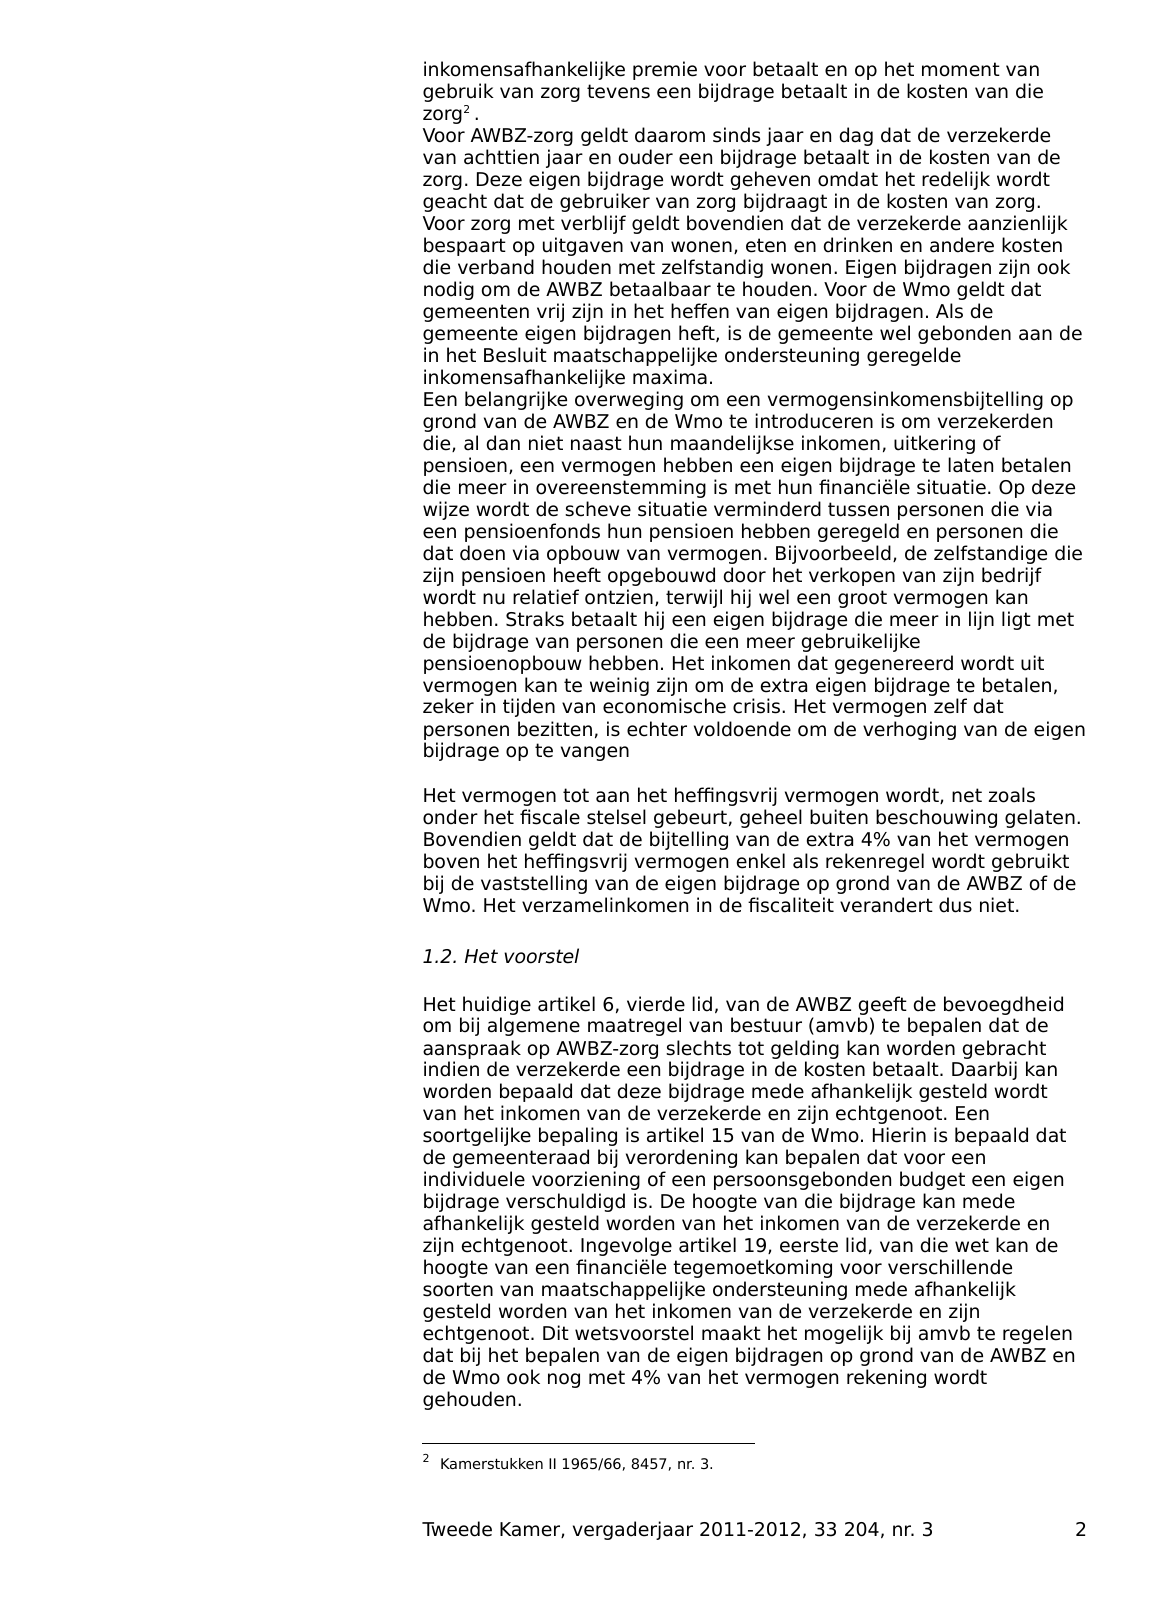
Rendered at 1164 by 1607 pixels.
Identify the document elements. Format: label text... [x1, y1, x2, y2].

subtitle 1.2. Het voorstel [422, 946, 1087, 968]
text inkomensafhankelijke premie voor betaalt en op het moment van gebruik van zorg tevens een bijdrage betaalt in de kosten van die zorg. [422, 59, 1087, 125]
text Het vermogen tot aan het heffingsvrij vermogen wordt, net zoals onder het fiscale stelsel gebeurt, geheel buiten beschouwing gelaten. Bovendien geldt dat de bijtelling van de extra 4% van het vermogen boven het heffingsvrij vermogen enkel als rekenregel wordt gebruikt bij de vaststelling van de eigen bijdrage op grond van de AWBZ of de Wmo. Het verzamelinkomen in de fiscaliteit verandert dus niet. [422, 784, 1087, 916]
text Voor AWBZ-zorg geldt daarom sinds jaar en dag dat de verzekerde van achttien jaar en ouder een bijdrage betaalt in de kosten van de zorg. Deze eigen bijdrage wordt geheven omdat het redelijk wordt geacht dat de gebruiker van zorg bijdraagt in de kosten van zorg. Voor zorg met verblijf geldt bovendien dat de verzekerde aanzienlijk bespaart op uitgaven van wonen, eten en drinken en andere kosten die verband houden met zelfstandig wonen. Eigen bijdragen zijn ook nodig om de AWBZ betaalbaar te houden. Voor de Wmo geldt dat gemeenten vrij zijn in het heffen van eigen bijdragen. Als de gemeente eigen bijdragen heft, is de gemeente wel gebonden aan de in het Besluit maatschappelijke ondersteuning geregelde inkomensafhankelijke maxima. [422, 125, 1087, 389]
text Het huidige artikel 6, vierde lid, van de AWBZ geeft de bevoegdheid om bij algemene maatregel van bestuur (amvb) te bepalen dat de aanspraak op AWBZ-zorg slechts tot gelding kan worden gebracht indien de verzekerde een bijdrage in de kosten betaalt. Daarbij kan worden bepaald dat deze bijdrage mede afhankelijk gesteld wordt van het inkomen van de verzekerde en zijn echtgenoot. Een soortgelijke bepaling is artikel 15 van de Wmo. Hierin is bepaald dat de gemeenteraad bij verordening kan bepalen dat voor een individuele voorziening of een persoonsgebonden budget een eigen bijdrage verschuldigd is. De hoogte van die bijdrage kan mede afhankelijk gesteld worden van het inkomen van de verzekerde en zijn echtgenoot. Ingevolge artikel 19, eerste lid, van die wet kan de hoogte van een financiële tegemoetkoming voor verschillende soorten van maatschappelijke ondersteuning mede afhankelijk gesteld worden van het inkomen van de verzekerde en zijn echtgenoot. Dit wetsvoorstel maakt het mogelijk bij amvb te regelen dat bij het bepalen van de eigen bijdragen op grond van de AWBZ en de Wmo ook nog met 4% van het vermogen rekening wordt gehouden. [422, 993, 1087, 1411]
text Een belangrijke overweging om een vermogensinkomensbijtelling op grond van de AWBZ en de Wmo te introduceren is om verzekerden die, al dan niet naast hun maandelijkse inkomen, uitkering of pensioen, een vermogen hebben een eigen bijdrage te laten betalen die meer in overeenstemming is met hun financiële situatie. Op deze wijze wordt de scheve situatie verminderd tussen personen die via een pensioenfonds hun pensioen hebben geregeld en personen die dat doen via opbouw van vermogen. Bijvoorbeeld, de zelfstandige die zijn pensioen heeft opgebouwd door het verkopen van zijn bedrijf wordt nu relatief ontzien, terwijl hij wel een groot vermogen kan hebben. Straks betaalt hij een eigen bijdrage die meer in lijn ligt met de bijdrage van personen die een meer gebruikelijke pensioenopbouw hebben. Het inkomen dat gegenereerd wordt uit vermogen kan te weinig zijn om de extra eigen bijdrage te betalen, zeker in tijden van economische crisis. Het vermogen zelf dat personen bezitten, is echter voldoende om de verhoging van de eigen bijdrage op te vangen [422, 389, 1087, 762]
text Kamerstukken II 1965/66, 8457, nr. 3. [422, 1452, 1087, 1474]
